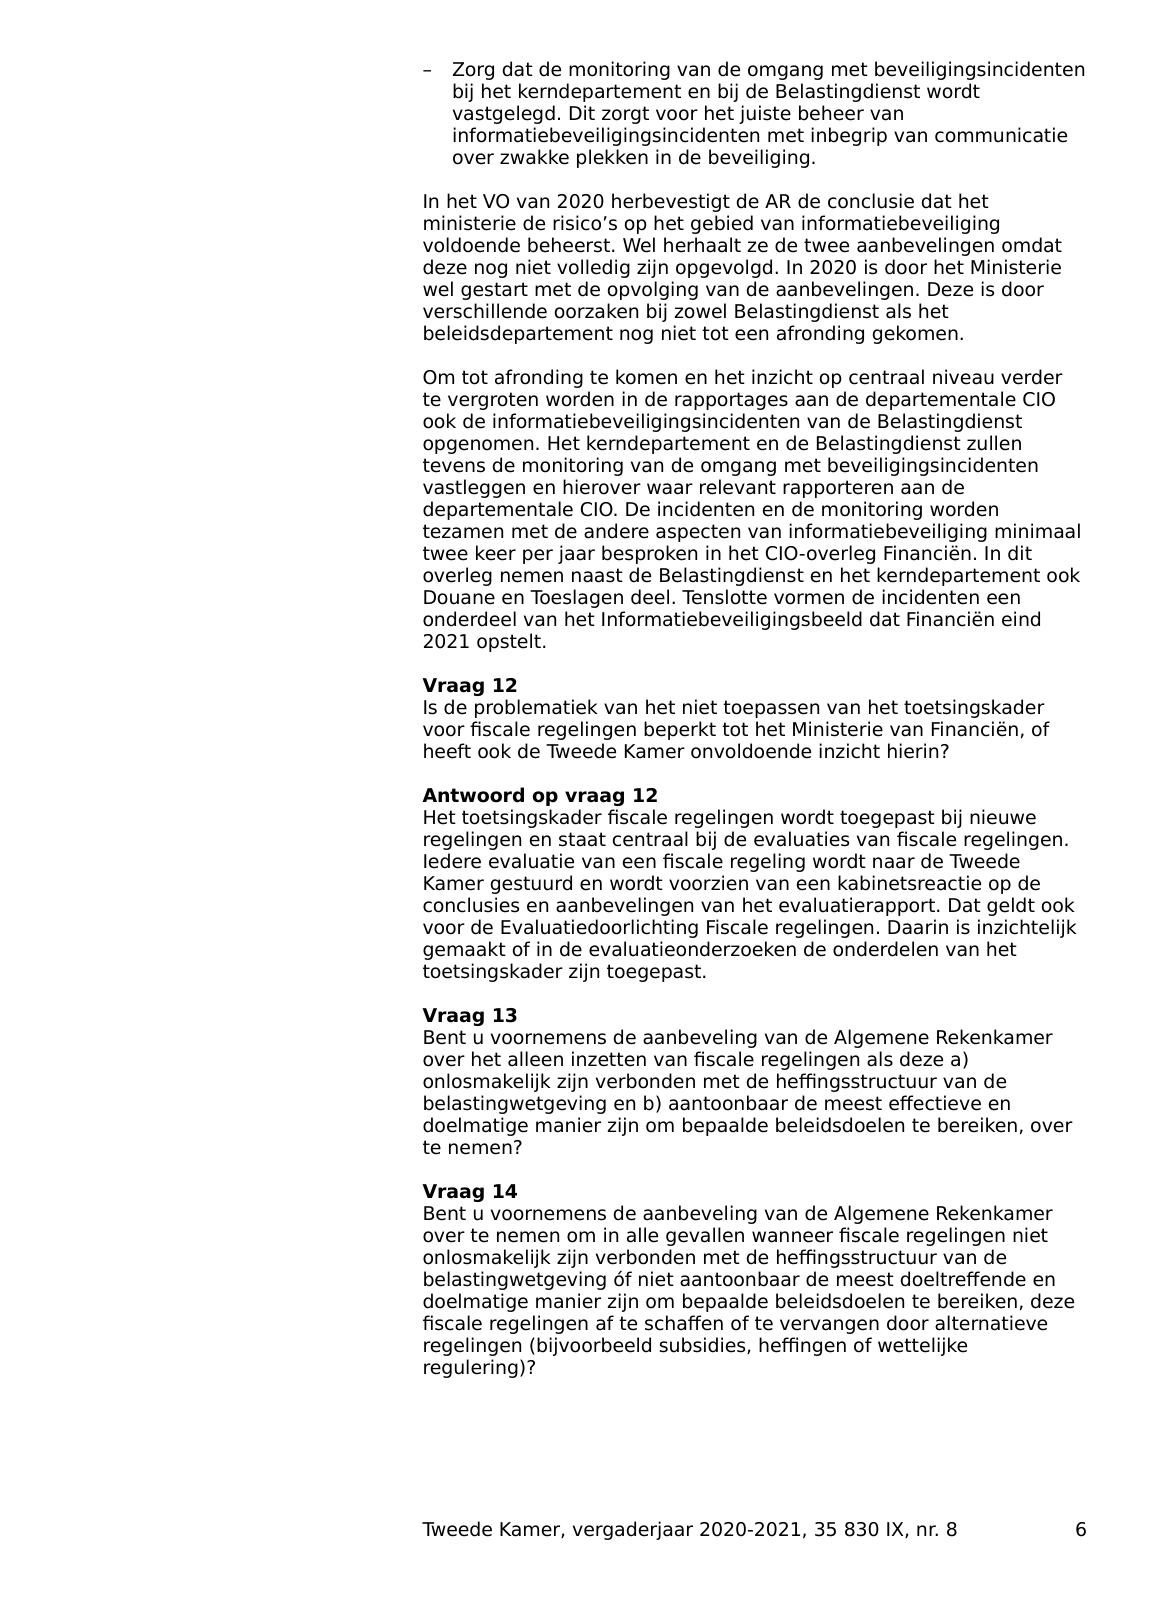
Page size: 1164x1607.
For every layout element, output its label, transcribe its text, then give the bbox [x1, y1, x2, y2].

text In het VO van 2020 herbevestigt de AR de conclusie dat het ministerie de risico’s op het gebied van informatiebeveiliging voldoende beheerst. Wel herhaalt ze de twee aanbevelingen omdat deze nog niet volledig zijn opgevolgd. In 2020 is door het Ministerie wel gestart met de opvolging van de aanbevelingen. Deze is door verschillende oorzaken bij zowel Belastingdienst als het beleidsdepartement nog niet tot een afronding gekomen. [422, 191, 1087, 345]
subtitle Vraag 12 [422, 675, 1087, 697]
subtitle Vraag 13 [422, 1005, 1087, 1027]
text Om tot afronding te komen en het inzicht op centraal niveau verder te vergroten worden in de rapportages aan de departementale CIO ook de informatiebeveiligingsincidenten van de Belastingdienst opgenomen. Het kerndepartement en de Belastingdienst zullen tevens de monitoring van de omgang met beveiligingsincidenten vastleggen en hierover waar relevant rapporteren aan de departementale CIO. De incidenten en de monitoring worden tezamen met de andere aspecten van informatiebeveiliging minimaal twee keer per jaar besproken in het CIO-overleg Financiën. In dit overleg nemen naast de Belastingdienst en het kerndepartement ook Douane en Toeslagen deel. Tenslotte vormen de incidenten een onderdeel van het Informatiebeveiligingsbeeld dat Financiën eind 2021 opstelt. [422, 367, 1087, 653]
text – Zorg dat de monitoring van de omgang met beveiligingsincidenten bij het kerndepartement en bij de Belastingdienst wordt vastgelegd. Dit zorgt voor het juiste beheer van informatiebeveiligingsincidenten met inbegrip van communicatie over zwakke plekken in de beveiliging. [422, 59, 1087, 169]
text Is de problematiek van het niet toepassen van het toetsingskader voor fiscale regelingen beperkt tot het Ministerie van Financiën, of heeft ook de Tweede Kamer onvoldoende inzicht hierin? [422, 697, 1087, 763]
text Bent u voornemens de aanbeveling van de Algemene Rekenkamer over te nemen om in alle gevallen wanneer fiscale regelingen niet onlosmakelijk zijn verbonden met de heffingsstructuur van de belastingwetgeving óf niet aantoonbaar de meest doeltreffende en doelmatige manier zijn om bepaalde beleidsdoelen te bereiken, deze fiscale regelingen af te schaffen of te vervangen door alternatieve regelingen (bijvoorbeeld subsidies, heffingen of wettelijke regulering)? [422, 1203, 1087, 1379]
text Het toetsingskader fiscale regelingen wordt toegepast bij nieuwe regelingen en staat centraal bij de evaluaties van fiscale regelingen. Iedere evaluatie van een fiscale regeling wordt naar de Tweede Kamer gestuurd en wordt voorzien van een kabinetsreactie op de conclusies en aanbevelingen van het evaluatierapport. Dat geldt ook voor de Evaluatiedoorlichting Fiscale regelingen. Daarin is inzichtelijk gemaakt of in de evaluatieonderzoeken de onderdelen van het toetsingskader zijn toegepast. [422, 807, 1087, 983]
subtitle Antwoord op vraag 12 [422, 785, 1087, 807]
subtitle Vraag 14 [422, 1181, 1087, 1203]
text Bent u voornemens de aanbeveling van de Algemene Rekenkamer over het alleen inzetten van fiscale regelingen als deze a) onlosmakelijk zijn verbonden met de heffingsstructuur van de belastingwetgeving en b) aantoonbaar de meest effectieve en doelmatige manier zijn om bepaalde beleidsdoelen te bereiken, over te nemen? [422, 1027, 1087, 1159]
